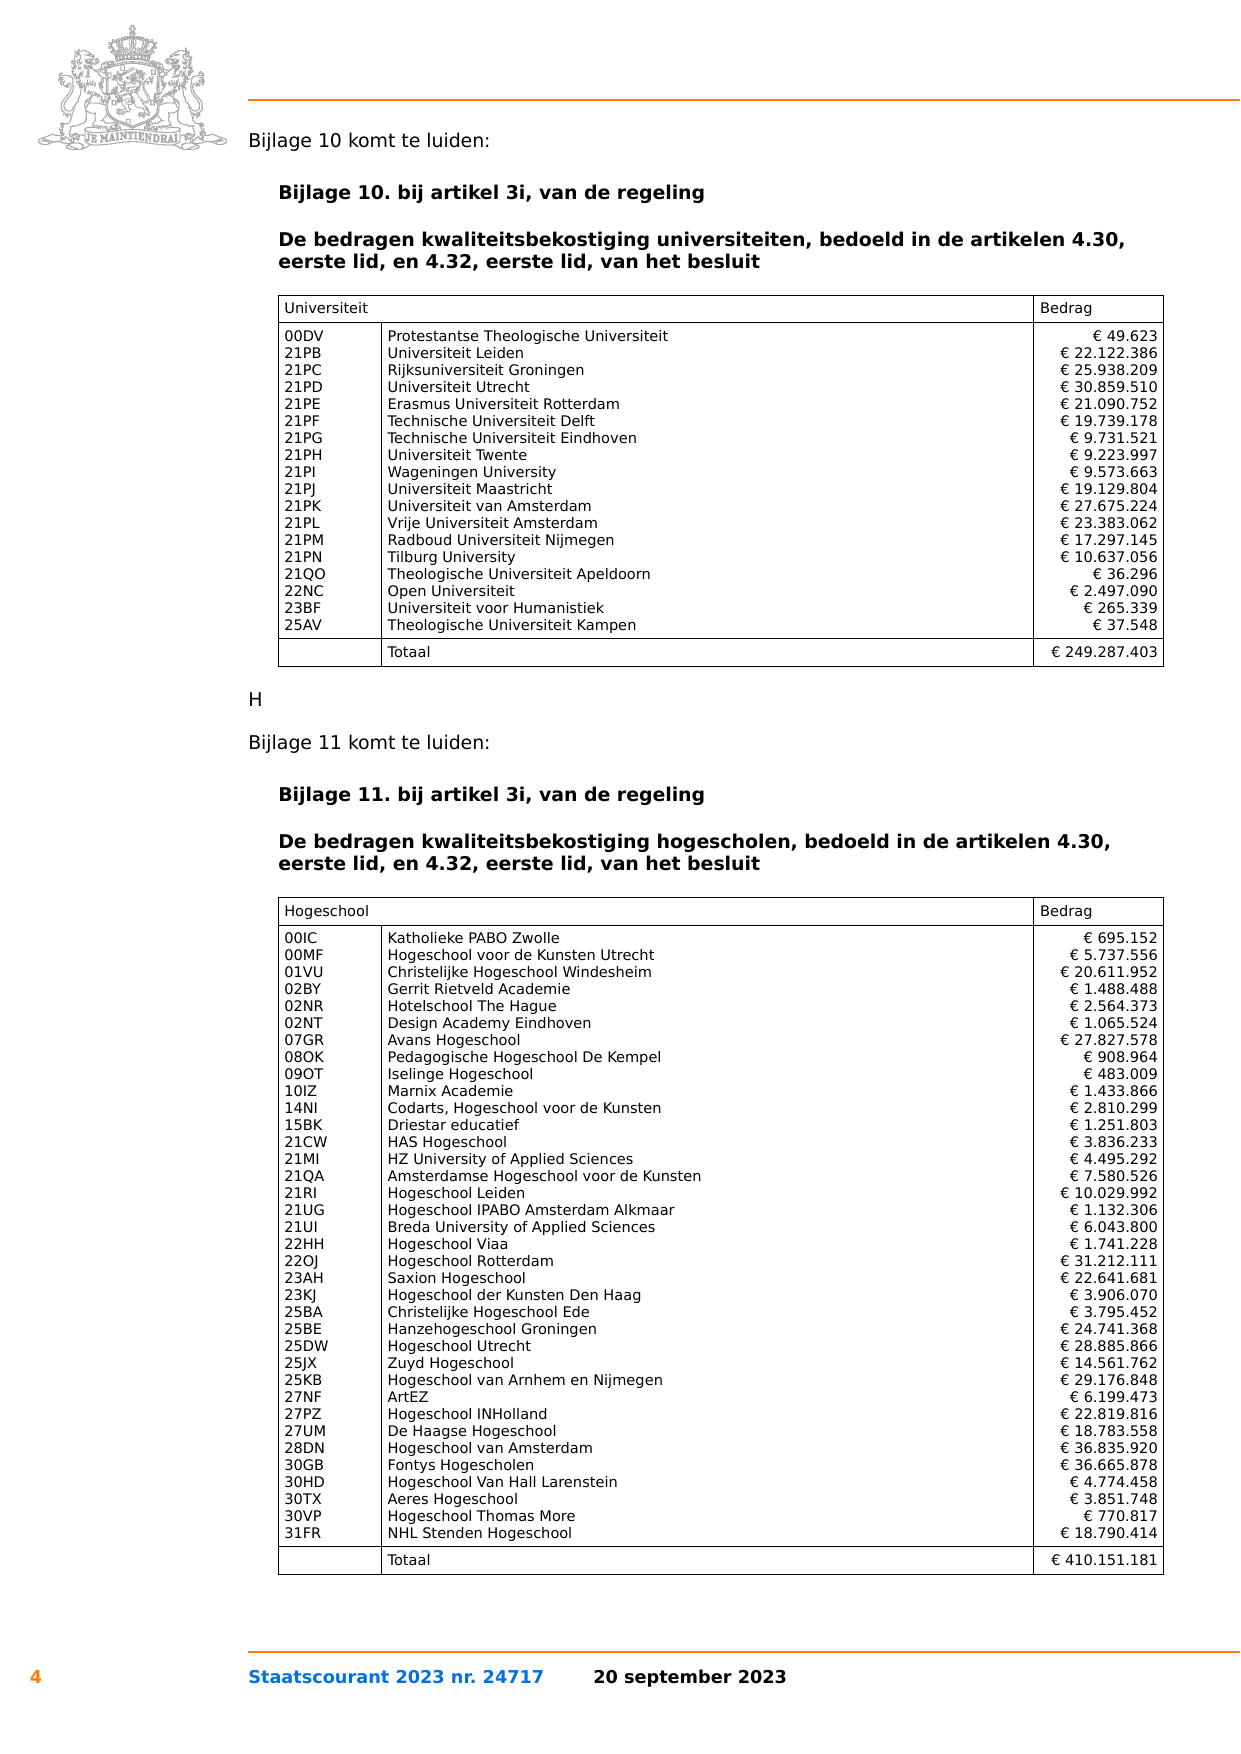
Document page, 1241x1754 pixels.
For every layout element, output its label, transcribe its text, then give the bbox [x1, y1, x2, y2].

table_cell 25AV [279, 616, 381, 638]
picture [38, 25, 227, 150]
table_header Hogeschool [279, 898, 1033, 924]
table_cell 23BF [279, 600, 381, 616]
table_cell € 3.836.233 [1034, 1134, 1163, 1151]
table_cell € 6.043.800 [1034, 1219, 1163, 1236]
table_cell 25BA [279, 1304, 381, 1321]
table_cell € 18.790.414 [1034, 1525, 1163, 1546]
table_cell 21PB [279, 345, 381, 362]
table_cell 14NI [279, 1100, 381, 1117]
table_cell 21MI [279, 1151, 381, 1168]
table_cell 00DV [279, 323, 381, 345]
table_cell € 10.637.056 [1034, 549, 1163, 566]
table_cell € 265.339 [1034, 600, 1163, 616]
table_cell € 31.212.111 [1034, 1253, 1163, 1270]
table_cell Universiteit van Amsterdam [382, 498, 1033, 514]
table_cell 25JX [279, 1355, 381, 1372]
table_cell € 25.938.209 [1034, 362, 1163, 379]
table_cell Gerrit Rietveld Academie [382, 981, 1033, 998]
table_cell Design Academy Eindhoven [382, 1015, 1033, 1032]
text H [248, 688, 1163, 710]
table_cell Universiteit Leiden [382, 345, 1033, 362]
table_cell Hogeschool IPABO Amsterdam Alkmaar [382, 1202, 1033, 1219]
table_cell 25DW [279, 1338, 381, 1355]
table_cell Breda University of Applied Sciences [382, 1219, 1033, 1236]
table_cell 02NT [279, 1015, 381, 1032]
table_cell € 9.223.997 [1034, 447, 1163, 464]
table_cell 07GR [279, 1032, 381, 1049]
table_cell € 36.665.878 [1034, 1457, 1163, 1473]
table_cell Universiteit Twente [382, 447, 1033, 464]
table_cell Totaal [382, 1547, 1033, 1573]
table_cell 01VU [279, 964, 381, 981]
table_cell € 20.611.952 [1034, 964, 1163, 981]
table_cell Marnix Academie [382, 1083, 1033, 1100]
table_cell 25KB [279, 1372, 381, 1389]
table_cell Hogeschool Thomas More [382, 1508, 1033, 1524]
subtitle Bijlage 11. bij artikel 3i, van de regeling [278, 784, 1163, 806]
table_cell € 4.495.292 [1034, 1151, 1163, 1168]
table_cell € 249.287.403 [1034, 639, 1163, 666]
table_cell 27NF [279, 1389, 381, 1406]
table_cell € 22.122.386 [1034, 345, 1163, 362]
table_cell 21PM [279, 532, 381, 548]
table_cell 21RI [279, 1185, 381, 1202]
table_cell € 1.132.306 [1034, 1202, 1163, 1219]
table_cell Iselinge Hogeschool [382, 1066, 1033, 1083]
table_cell Codarts, Hogeschool voor de Kunsten [382, 1100, 1033, 1117]
text Bijlage 10 komt te luiden: [248, 130, 1163, 152]
table_cell Zuyd Hogeschool [382, 1355, 1033, 1372]
table_cell € 27.675.224 [1034, 498, 1163, 514]
table_cell HAS Hogeschool [382, 1134, 1033, 1151]
subtitle Bijlage 10. bij artikel 3i, van de regeling [278, 182, 1163, 204]
table_cell [279, 639, 381, 666]
text Bijlage 11 komt te luiden: [248, 732, 1163, 754]
table_cell € 27.827.578 [1034, 1032, 1163, 1049]
table_cell Hotelschool The Hague [382, 998, 1033, 1015]
table_cell 02NR [279, 998, 381, 1015]
table_cell Saxion Hogeschool [382, 1270, 1033, 1287]
table_cell Driestar educatief [382, 1117, 1033, 1134]
table_cell Vrije Universiteit Amsterdam [382, 515, 1033, 532]
table_cell 28DN [279, 1440, 381, 1457]
table_cell Totaal [382, 639, 1033, 666]
table_cell Hanzehogeschool Groningen [382, 1321, 1033, 1338]
table_cell 15BK [279, 1117, 381, 1134]
table_cell 02BY [279, 981, 381, 998]
table_cell 00MF [279, 947, 381, 964]
table_cell Open Universiteit [382, 583, 1033, 599]
table_cell Hogeschool van Arnhem en Nijmegen [382, 1372, 1033, 1389]
table_cell 21PF [279, 413, 381, 430]
table_cell Christelijke Hogeschool Ede [382, 1304, 1033, 1321]
table_cell € 3.851.748 [1034, 1491, 1163, 1507]
table_header Bedrag [1034, 898, 1163, 924]
table_cell € 3.906.070 [1034, 1287, 1163, 1304]
table_cell 27PZ [279, 1406, 381, 1423]
table_cell € 7.580.526 [1034, 1168, 1163, 1185]
table_cell Radboud Universiteit Nijmegen [382, 532, 1033, 548]
table_cell € 2.810.299 [1034, 1100, 1163, 1117]
table_cell € 22.819.816 [1034, 1406, 1163, 1423]
table_cell 30HD [279, 1474, 381, 1491]
table_cell 31FR [279, 1525, 381, 1546]
table_cell Wageningen University [382, 464, 1033, 481]
table_cell € 6.199.473 [1034, 1389, 1163, 1406]
table_cell € 483.009 [1034, 1066, 1163, 1083]
table_cell HZ University of Applied Sciences [382, 1151, 1033, 1168]
table_cell 22NC [279, 583, 381, 599]
table_cell 21PH [279, 447, 381, 464]
table_cell € 1.433.866 [1034, 1083, 1163, 1100]
table_cell 08OK [279, 1049, 381, 1066]
table_cell € 908.964 [1034, 1049, 1163, 1066]
table_cell € 36.835.920 [1034, 1440, 1163, 1457]
table_cell € 29.176.848 [1034, 1372, 1163, 1389]
table_cell 30GB [279, 1457, 381, 1473]
table_cell € 1.065.524 [1034, 1015, 1163, 1032]
table_cell [279, 1547, 381, 1573]
text De bedragen kwaliteitsbekostiging hogescholen, bedoeld in de artikelen 4.30, eerste lid, en 4.32, eerste lid, van het besluit [278, 831, 1163, 875]
table_cell € 24.741.368 [1034, 1321, 1163, 1338]
table_cell Hogeschool Utrecht [382, 1338, 1033, 1355]
table_cell Erasmus Universiteit Rotterdam [382, 396, 1033, 413]
table_header Bedrag [1034, 296, 1163, 322]
table_cell Tilburg University [382, 549, 1033, 566]
text De bedragen kwaliteitsbekostiging universiteiten, bedoeld in de artikelen 4.30, eerste lid, en 4.32, eerste lid, van het besluit [278, 229, 1163, 273]
table_cell € 1.488.488 [1034, 981, 1163, 998]
table_header Universiteit [279, 296, 1033, 322]
table_cell Protestantse Theologische Universiteit [382, 323, 1033, 345]
table_cell Hogeschool Viaa [382, 1236, 1033, 1253]
table_cell € 14.561.762 [1034, 1355, 1163, 1372]
table_cell € 10.029.992 [1034, 1185, 1163, 1202]
table_cell 21CW [279, 1134, 381, 1151]
table_cell 21PC [279, 362, 381, 379]
table_cell Hogeschool voor de Kunsten Utrecht [382, 947, 1033, 964]
table_cell 25BE [279, 1321, 381, 1338]
table_cell 30TX [279, 1491, 381, 1507]
table_cell 21UG [279, 1202, 381, 1219]
table_cell De Haagse Hogeschool [382, 1423, 1033, 1439]
table_cell € 49.623 [1034, 323, 1163, 345]
table_cell Universiteit voor Humanistiek [382, 600, 1033, 616]
table_cell 23AH [279, 1270, 381, 1287]
table_cell € 2.564.373 [1034, 998, 1163, 1015]
table_cell 21PK [279, 498, 381, 514]
table_cell € 22.641.681 [1034, 1270, 1163, 1287]
table_cell 00IC [279, 926, 381, 947]
table_cell Aeres Hogeschool [382, 1491, 1033, 1507]
table_cell Christelijke Hogeschool Windesheim [382, 964, 1033, 981]
table_cell 21QO [279, 566, 381, 582]
table_cell € 5.737.556 [1034, 947, 1163, 964]
table_cell 22OJ [279, 1253, 381, 1270]
table_cell Universiteit Maastricht [382, 481, 1033, 498]
table_cell € 410.151.181 [1034, 1547, 1163, 1573]
table_cell € 1.251.803 [1034, 1117, 1163, 1134]
table_cell € 18.783.558 [1034, 1423, 1163, 1439]
table_cell 23KJ [279, 1287, 381, 1304]
table_cell 21PG [279, 430, 381, 447]
table_cell 21PE [279, 396, 381, 413]
table_cell 10IZ [279, 1083, 381, 1100]
table_cell Hogeschool van Amsterdam [382, 1440, 1033, 1457]
table_cell 21PJ [279, 481, 381, 498]
table_cell € 9.731.521 [1034, 430, 1163, 447]
table_cell € 4.774.458 [1034, 1474, 1163, 1491]
table_cell 21PD [279, 379, 381, 396]
table_cell € 17.297.145 [1034, 532, 1163, 548]
table_cell € 37.548 [1034, 616, 1163, 638]
table_cell € 9.573.663 [1034, 464, 1163, 481]
table_cell 21PN [279, 549, 381, 566]
table_cell Technische Universiteit Delft [382, 413, 1033, 430]
table_cell 21QA [279, 1168, 381, 1185]
table_cell € 2.497.090 [1034, 583, 1163, 599]
table_cell Hogeschool der Kunsten Den Haag [382, 1287, 1033, 1304]
table_cell Fontys Hogescholen [382, 1457, 1033, 1473]
table_cell € 23.383.062 [1034, 515, 1163, 532]
table_cell 30VP [279, 1508, 381, 1524]
table_cell Rijksuniversiteit Groningen [382, 362, 1033, 379]
table_cell € 19.739.178 [1034, 413, 1163, 430]
table_cell Avans Hogeschool [382, 1032, 1033, 1049]
table_cell € 695.152 [1034, 926, 1163, 947]
table_cell Technische Universiteit Eindhoven [382, 430, 1033, 447]
table_cell Hogeschool Leiden [382, 1185, 1033, 1202]
table_cell € 21.090.752 [1034, 396, 1163, 413]
table_cell Universiteit Utrecht [382, 379, 1033, 396]
table_cell Katholieke PABO Zwolle [382, 926, 1033, 947]
table_cell € 36.296 [1034, 566, 1163, 582]
table_cell Amsterdamse Hogeschool voor de Kunsten [382, 1168, 1033, 1185]
table_cell 21PI [279, 464, 381, 481]
table_cell Hogeschool Rotterdam [382, 1253, 1033, 1270]
table_cell Hogeschool Van Hall Larenstein [382, 1474, 1033, 1491]
table_cell € 1.741.228 [1034, 1236, 1163, 1253]
table_cell € 3.795.452 [1034, 1304, 1163, 1321]
table_cell 22HH [279, 1236, 381, 1253]
table_cell Pedagogische Hogeschool De Kempel [382, 1049, 1033, 1066]
table_cell € 770.817 [1034, 1508, 1163, 1524]
table_cell € 19.129.804 [1034, 481, 1163, 498]
table_cell € 30.859.510 [1034, 379, 1163, 396]
table_cell 21UI [279, 1219, 381, 1236]
table_cell 09OT [279, 1066, 381, 1083]
table_cell Hogeschool INHolland [382, 1406, 1033, 1423]
table_cell Theologische Universiteit Kampen [382, 616, 1033, 638]
table_cell € 28.885.866 [1034, 1338, 1163, 1355]
table_cell 21PL [279, 515, 381, 532]
table_cell NHL Stenden Hogeschool [382, 1525, 1033, 1546]
table_cell Theologische Universiteit Apeldoorn [382, 566, 1033, 582]
table_cell 27UM [279, 1423, 381, 1439]
table_cell ArtEZ [382, 1389, 1033, 1406]
